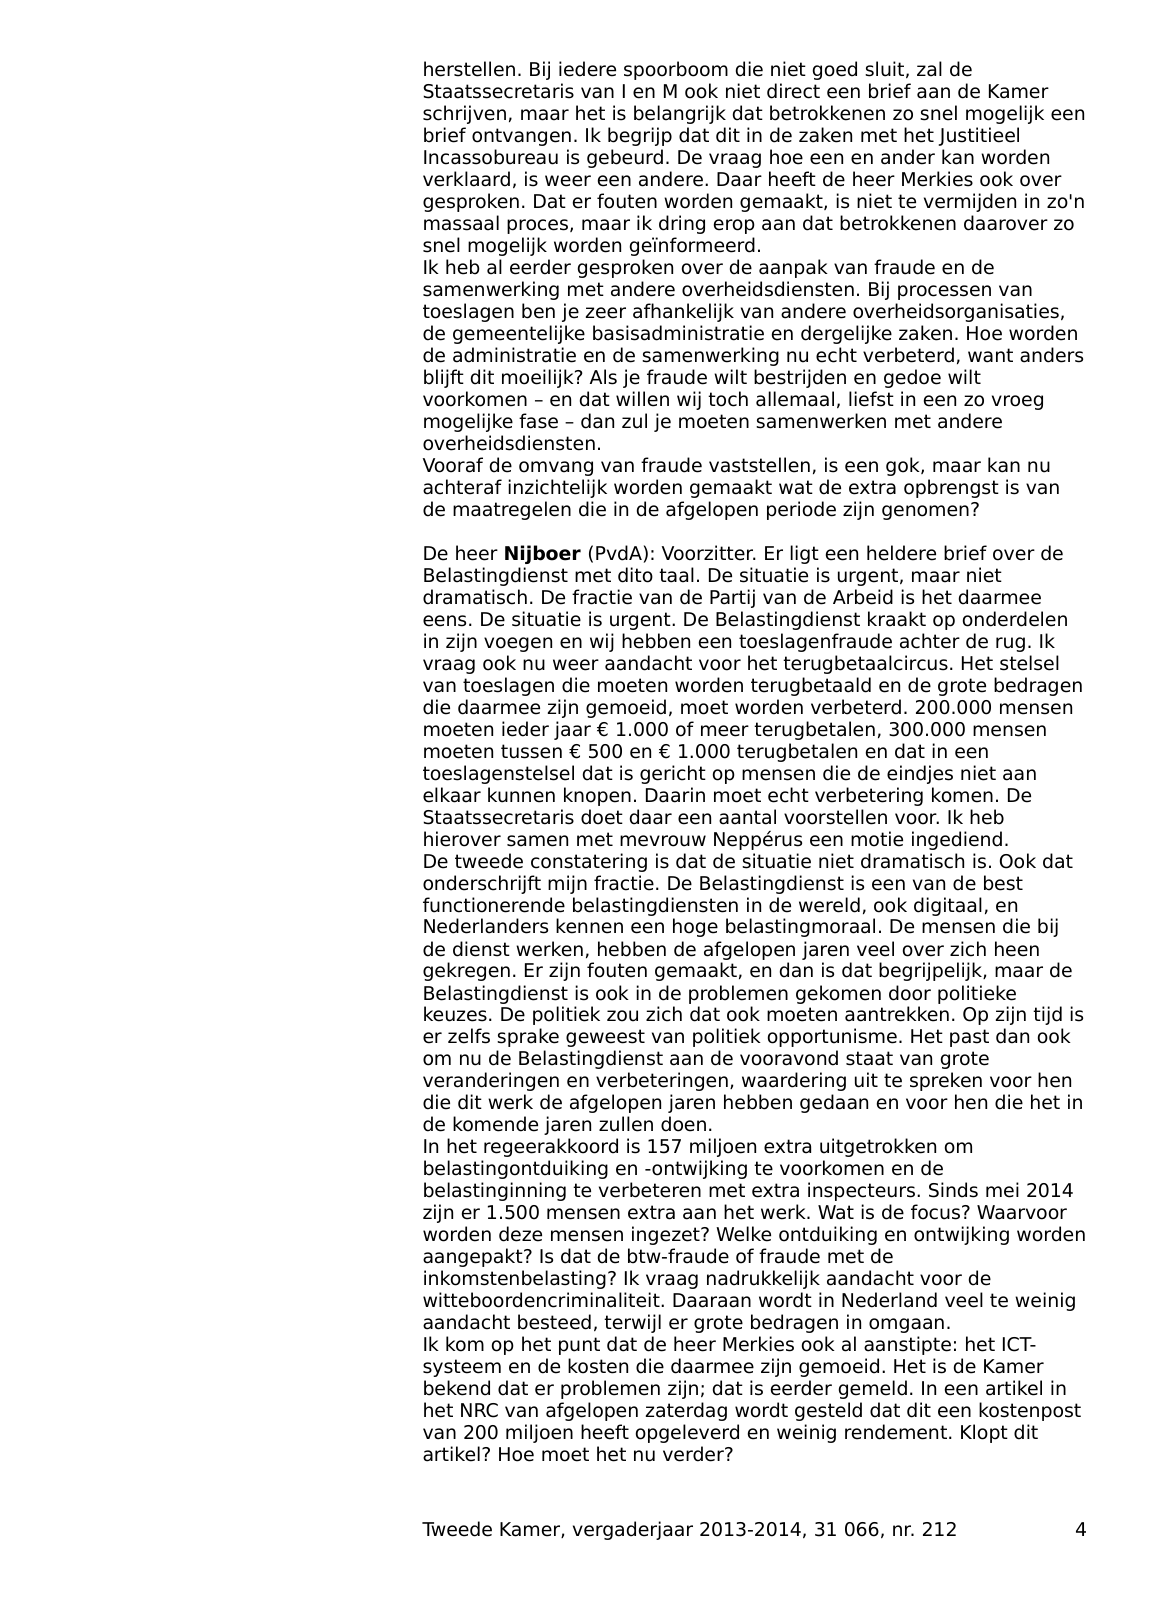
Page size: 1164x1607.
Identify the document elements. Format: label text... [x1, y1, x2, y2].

text herstellen. Bij iedere spoorboom die niet goed sluit, zal de Staatssecretaris van I en M ook niet direct een brief aan de Kamer schrijven, maar het is belangrijk dat betrokkenen zo snel mogelijk een brief ontvangen. Ik begrijp dat dit in de zaken met het Justitieel Incassobureau is gebeurd. De vraag hoe een en ander kan worden verklaard, is weer een andere. Daar heeft de heer Merkies ook over gesproken. Dat er fouten worden gemaakt, is niet te vermijden in zo'n massaal proces, maar ik dring erop aan dat betrokkenen daarover zo snel mogelijk worden geïnformeerd. [422, 59, 1087, 257]
text Ik kom op het punt dat de heer Merkies ook al aanstipte: het ICT-systeem en de kosten die daarmee zijn gemoeid. Het is de Kamer bekend dat er problemen zijn; dat is eerder gemeld. In een artikel in het NRC van afgelopen zaterdag wordt gesteld dat dit een kostenpost van 200 miljoen heeft opgeleverd en weinig rendement. Klopt dit artikel? Hoe moet het nu verder? [422, 1334, 1087, 1466]
text Vooraf de omvang van fraude vaststellen, is een gok, maar kan nu achteraf inzichtelijk worden gemaakt wat de extra opbrengst is van de maatregelen die in de afgelopen periode zijn genomen? [422, 455, 1087, 521]
text Ik heb al eerder gesproken over de aanpak van fraude en de samenwerking met andere overheidsdiensten. Bij processen van toeslagen ben je zeer afhankelijk van andere overheidsorganisaties, de gemeentelijke basisadministratie en dergelijke zaken. Hoe worden de administratie en de samenwerking nu echt verbeterd, want anders blijft dit moeilijk? Als je fraude wilt bestrijden en gedoe wilt voorkomen – en dat willen wij toch allemaal, liefst in een zo vroeg mogelijke fase – dan zul je moeten samenwerken met andere overheidsdiensten. [422, 257, 1087, 455]
text De heer Nijboer (PvdA): Voorzitter. Er ligt een heldere brief over de Belastingdienst met dito taal. De situatie is urgent, maar niet dramatisch. De fractie van de Partij van de Arbeid is het daarmee eens. De situatie is urgent. De Belastingdienst kraakt op onderdelen in zijn voegen en wij hebben een toeslagenfraude achter de rug. Ik vraag ook nu weer aandacht voor het terugbetaalcircus. Het stelsel van toeslagen die moeten worden terugbetaald en de grote bedragen die daarmee zijn gemoeid, moet worden verbeterd. 200.000 mensen moeten ieder jaar € 1.000 of meer terugbetalen, 300.000 mensen moeten tussen € 500 en € 1.000 terugbetalen en dat in een toeslagenstelsel dat is gericht op mensen die de eindjes niet aan elkaar kunnen knopen. Daarin moet echt verbetering komen. De Staatssecretaris doet daar een aantal voorstellen voor. Ik heb hierover samen met mevrouw Neppérus een motie ingediend. [422, 543, 1087, 851]
text De tweede constatering is dat de situatie niet dramatisch is. Ook dat onderschrijft mijn fractie. De Belastingdienst is een van de best functionerende belastingdiensten in de wereld, ook digitaal, en Nederlanders kennen een hoge belastingmoraal. De mensen die bij de dienst werken, hebben de afgelopen jaren veel over zich heen gekregen. Er zijn fouten gemaakt, en dan is dat begrijpelijk, maar de Belastingdienst is ook in de problemen gekomen door politieke keuzes. De politiek zou zich dat ook moeten aantrekken. Op zijn tijd is er zelfs sprake geweest van politiek opportunisme. Het past dan ook om nu de Belastingdienst aan de vooravond staat van grote veranderingen en verbeteringen, waardering uit te spreken voor hen die dit werk de afgelopen jaren hebben gedaan en voor hen die het in de komende jaren zullen doen. [422, 851, 1087, 1136]
text In het regeerakkoord is 157 miljoen extra uitgetrokken om belastingontduiking en -ontwijking te voorkomen en de belastinginning te verbeteren met extra inspecteurs. Sinds mei 2014 zijn er 1.500 mensen extra aan het werk. Wat is de focus? Waarvoor worden deze mensen ingezet? Welke ontduiking en ontwijking worden aangepakt? Is dat de btw-fraude of fraude met de inkomstenbelasting? Ik vraag nadrukkelijk aandacht voor de witteboordencriminaliteit. Daaraan wordt in Nederland veel te weinig aandacht besteed, terwijl er grote bedragen in omgaan. [422, 1136, 1087, 1334]
